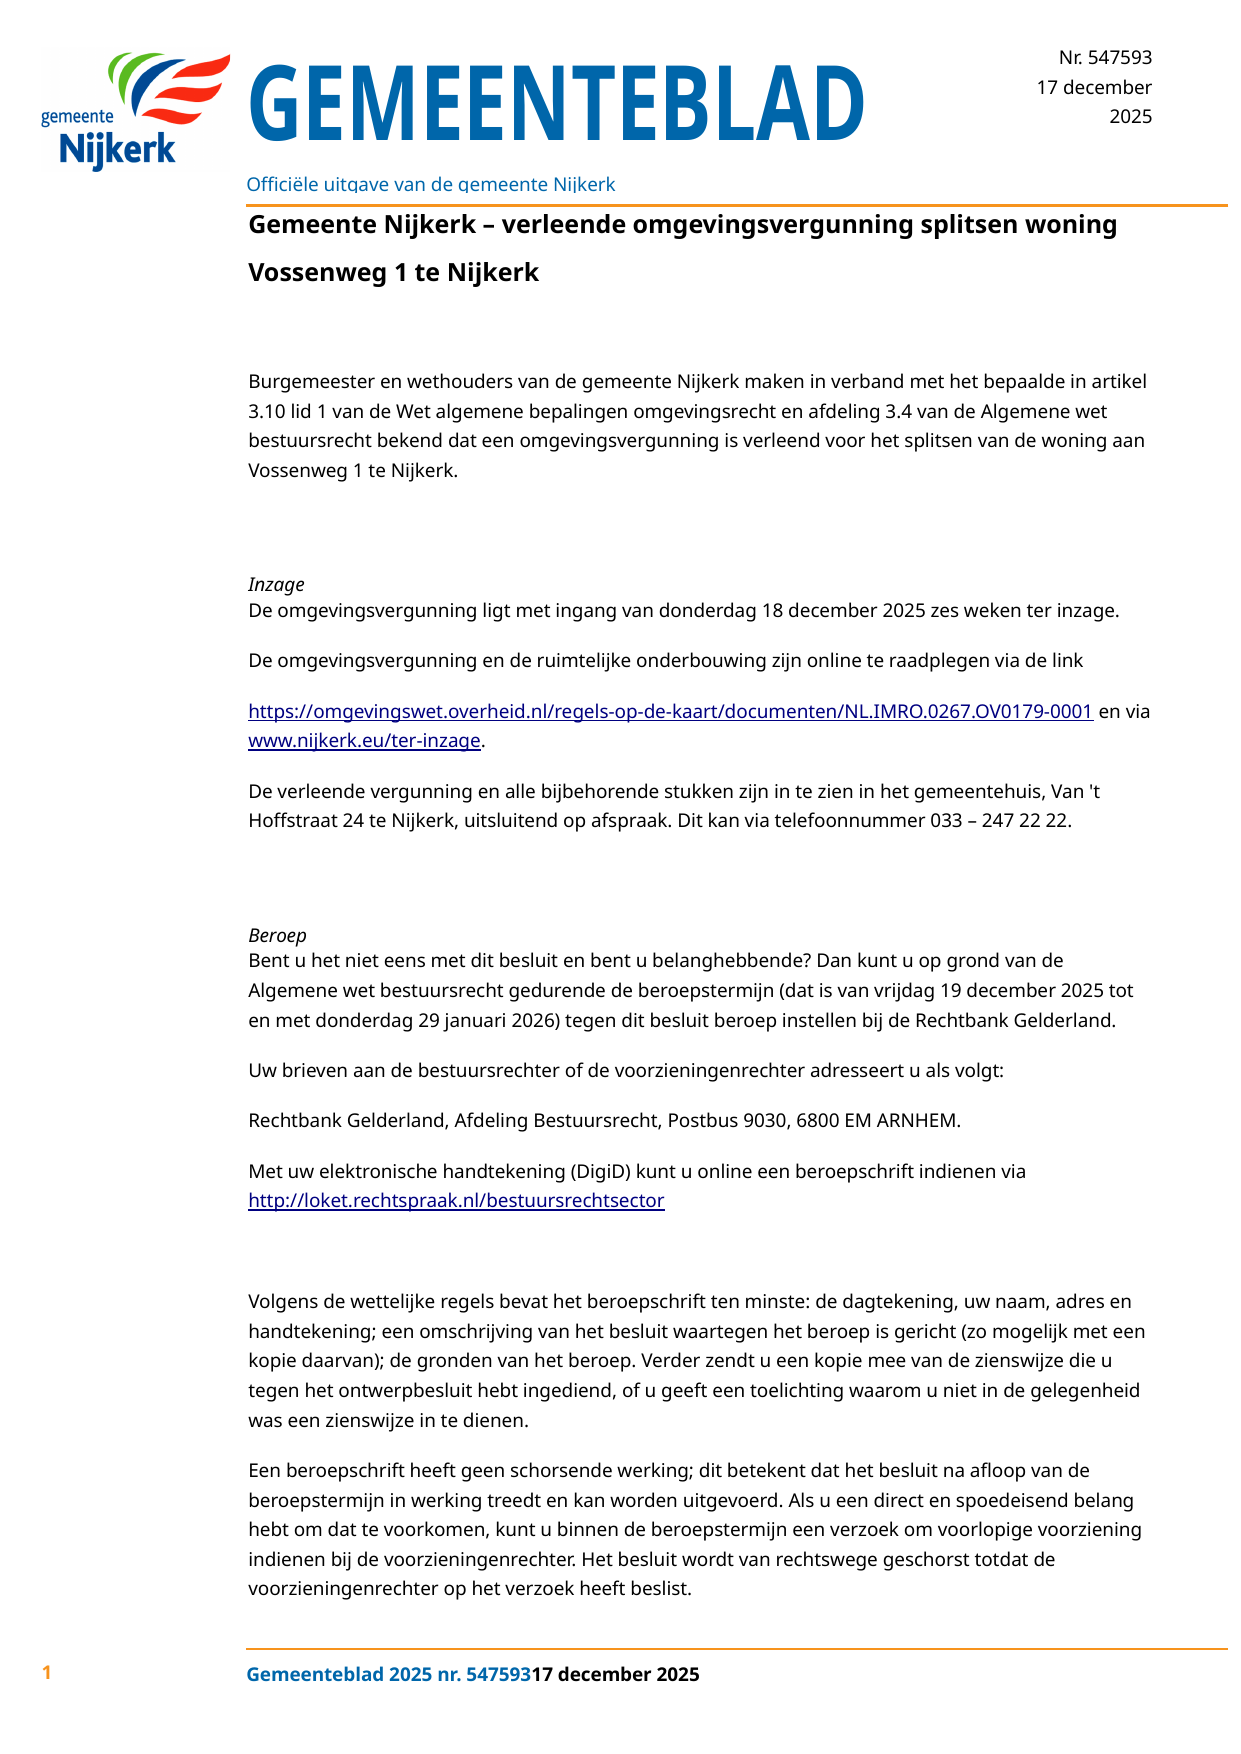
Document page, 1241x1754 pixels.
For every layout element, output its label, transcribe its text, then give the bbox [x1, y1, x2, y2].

text Een beroepschrift heeft geen schorsende werking; dit betekent dat het besluit na afloop van de beroepstermijn in werking treedt en kan worden uitgevoerd. Als u een direct en spoedeisend belang hebt om dat te voorkomen, kunt u binnen de beroepstermijn een verzoek om voorlopige voorziening indienen bij de voorzieningenrechter. Het besluit wordt van rechtswege geschorst totdat de voorzieningenrechter op het verzoek heeft beslist. [248, 1457, 1152, 1601]
text Inzage [248, 571, 1152, 597]
text De omgevingsvergunning ligt met ingang van donderdag 18 december 2025 zes weken ter inzage. [248, 597, 1152, 623]
text https://omgevingswet.overheid.nl/regels-op-de-kaart/documenten/NL.IMRO.0267.OV0179-0001 en via www.nijkerk.eu/ter-inzage. [248, 698, 1152, 753]
picture [41, 47, 231, 172]
text De verleende vergunning en alle bijbehorende stukken zijn in te zien in het gemeentehuis, Van 't Hoffstraat 24 te Nijkerk, uitsluitend op afspraak. Dit kan via telefoonnummer 033 – 247 22 22. [248, 778, 1152, 833]
text De omgevingsvergunning en de ruimtelijke onderbouwing zijn online te raadplegen via de link [248, 648, 1152, 673]
text Rechtbank Gelderland, Afdeling Bestuursrecht, Postbus 9030, 6800 EM ARNHEM. [248, 1108, 1152, 1133]
text Bent u het niet eens met dit besluit en bent u belanghebbende? Dan kunt u op grond van de Algemene wet bestuursrecht gedurende de beroepstermijn (dat is van vrijdag 19 december 2025 tot en met donderdag 29 januari 2026) tegen dit besluit beroep instellen bij de Rechtbank Gelderland. [248, 948, 1152, 1033]
text Uw brieven aan de bestuursrechter of de voorzieningenrechter adresseert u als volgt: [248, 1057, 1152, 1083]
text Burgemeester en wethouders van de gemeente Nijkerk maken in verband met het bepaalde in artikel 3.10 lid 1 van de Wet algemene bepalingen omgevingsrecht en afdeling 3.4 van de Algemene wet bestuursrecht bekend dat een omgevingsvergunning is verleend voor het splitsen van de woning aan Vossenweg 1 te Nijkerk. [248, 368, 1152, 483]
text Gemeente Nijkerk – verleende omgevingsvergunning splitsen woning Vossenweg 1 te Nijkerk [248, 207, 1152, 288]
text Beroep [248, 922, 1152, 948]
text Volgens de wettelijke regels bevat het beroepschrift ten minste: de dagtekening, uw naam, adres en handtekening; een omschrijving van het besluit waartegen het beroep is gericht (zo mogelijk met een kopie daarvan); de gronden van het beroep. Verder zendt u een kopie mee van de zienswijze die u tegen het ontwerpbesluit hebt ingediend, of u geeft een toelichting waarom u niet in de gelegenheid was een zienswijze in te dienen. [248, 1288, 1152, 1433]
text Met uw elektronische handtekening (DigiD) kunt u online een beroepschrift indienen via http://loket.rechtspraak.nl/bestuursrechtsector [248, 1158, 1152, 1213]
